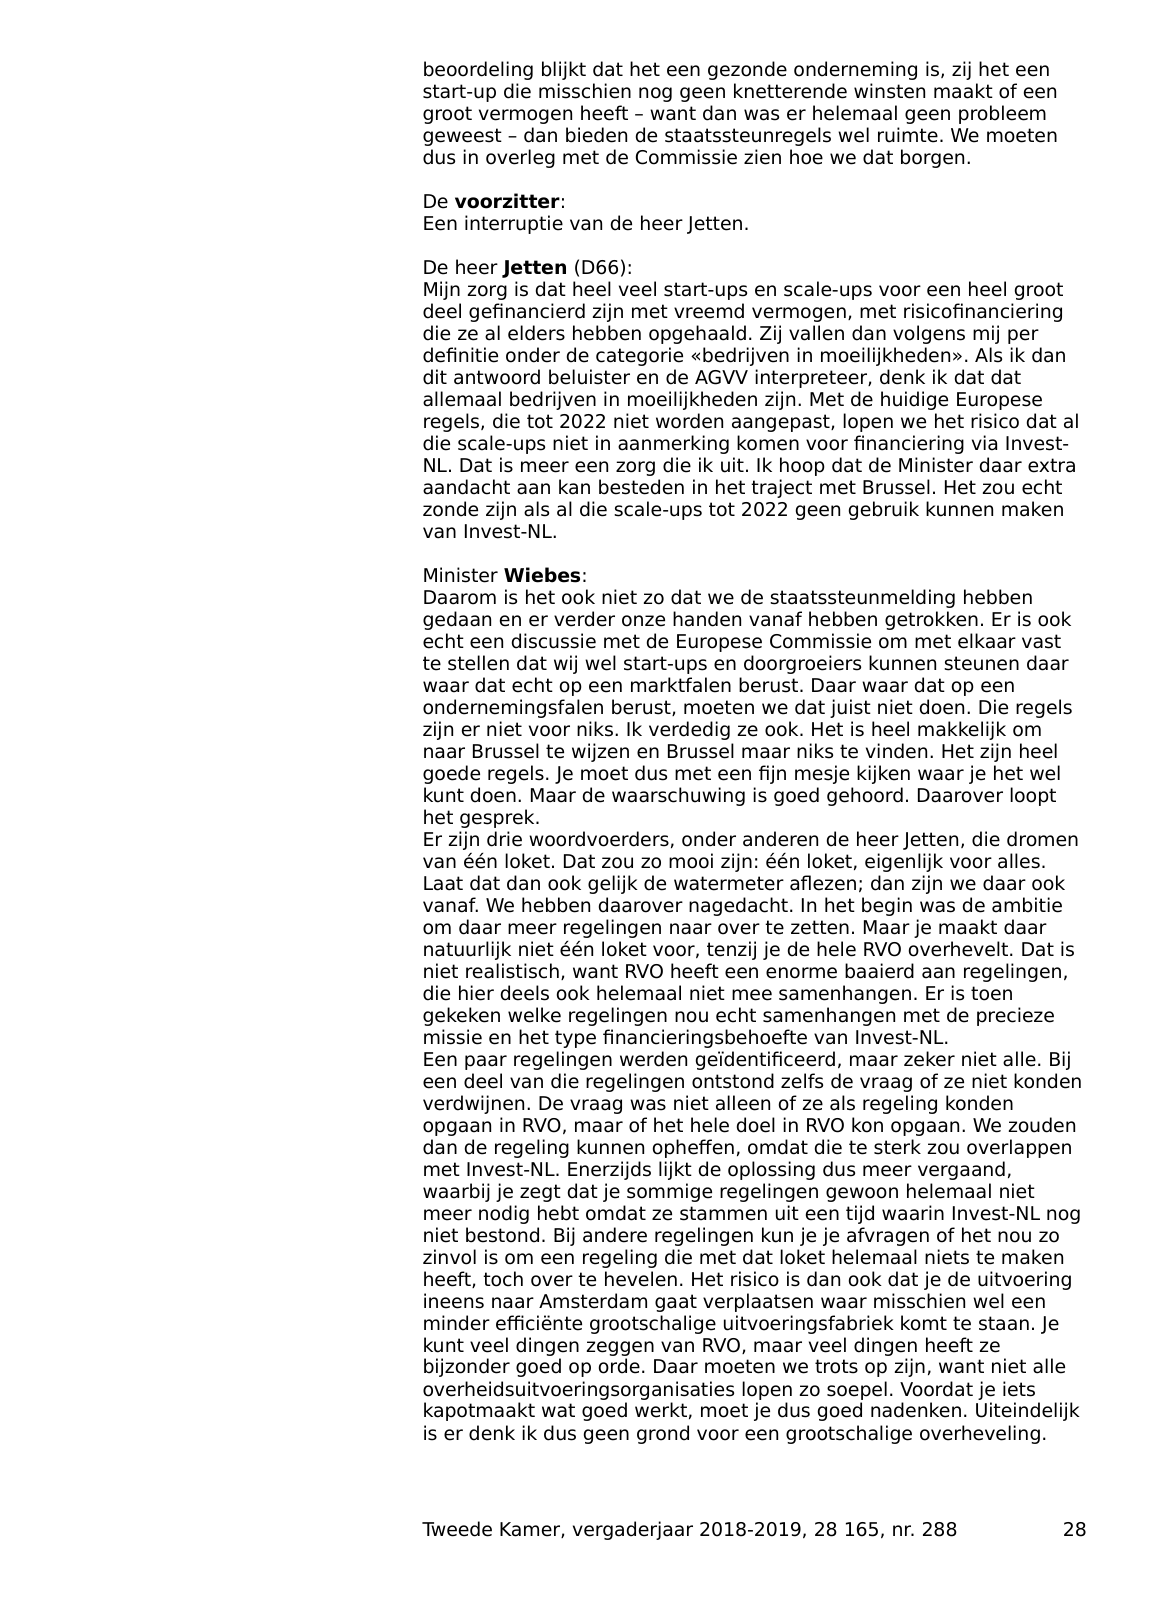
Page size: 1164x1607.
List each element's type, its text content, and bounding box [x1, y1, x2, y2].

text Minister Wiebes: [422, 565, 1087, 587]
text Een paar regelingen werden geïdentificeerd, maar zeker niet alle. Bij een deel van die regelingen ontstond zelfs de vraag of ze niet konden verdwijnen. De vraag was niet alleen of ze als regeling konden opgaan in RVO, maar of het hele doel in RVO kon opgaan. We zouden dan de regeling kunnen opheffen, omdat die te sterk zou overlappen met Invest-NL. Enerzijds lijkt de oplossing dus meer vergaand, waarbij je zegt dat je sommige regelingen gewoon helemaal niet meer nodig hebt omdat ze stammen uit een tijd waarin Invest-NL nog niet bestond. Bij andere regelingen kun je je afvragen of het nou zo zinvol is om een regeling die met dat loket helemaal niets te maken heeft, toch over te hevelen. Het risico is dan ook dat je de uitvoering ineens naar Amsterdam gaat verplaatsen waar misschien wel een minder efficiënte grootschalige uitvoeringsfabriek komt te staan. Je kunt veel dingen zeggen van RVO, maar veel dingen heeft ze bijzonder goed op orde. Daar moeten we trots op zijn, want niet alle overheidsuitvoeringsorganisaties lopen zo soepel. Voordat je iets kapotmaakt wat goed werkt, moet je dus goed nadenken. Uiteindelijk is er denk ik dus geen grond voor een grootschalige overheveling. [422, 1049, 1087, 1444]
text Een interruptie van de heer Jetten. [422, 213, 1087, 235]
text Er zijn drie woordvoerders, onder anderen de heer Jetten, die dromen van één loket. Dat zou zo mooi zijn: één loket, eigenlijk voor alles. Laat dat dan ook gelijk de watermeter aflezen; dan zijn we daar ook vanaf. We hebben daarover nagedacht. In het begin was de ambitie om daar meer regelingen naar over te zetten. Maar je maakt daar natuurlijk niet één loket voor, tenzij je de hele RVO overhevelt. Dat is niet realistisch, want RVO heeft een enorme baaierd aan regelingen, die hier deels ook helemaal niet mee samenhangen. Er is toen gekeken welke regelingen nou echt samenhangen met de precieze missie en het type financieringsbehoefte van Invest-NL. [422, 829, 1087, 1049]
text Mijn zorg is dat heel veel start-ups en scale-ups voor een heel groot deel gefinancierd zijn met vreemd vermogen, met risicofinanciering die ze al elders hebben opgehaald. Zij vallen dan volgens mij per definitie onder de categorie «bedrijven in moeilijkheden». Als ik dan dit antwoord beluister en de AGVV interpreteer, denk ik dat dat allemaal bedrijven in moeilijkheden zijn. Met de huidige Europese regels, die tot 2022 niet worden aangepast, lopen we het risico dat al die scale-ups niet in aanmerking komen voor financiering via Invest-NL. Dat is meer een zorg die ik uit. Ik hoop dat de Minister daar extra aandacht aan kan besteden in het traject met Brussel. Het zou echt zonde zijn als al die scale-ups tot 2022 geen gebruik kunnen maken van Invest-NL. [422, 279, 1087, 543]
text De voorzitter: [422, 191, 1087, 213]
text beoordeling blijkt dat het een gezonde onderneming is, zij het een start-up die misschien nog geen knetterende winsten maakt of een groot vermogen heeft – want dan was er helemaal geen probleem geweest – dan bieden de staatssteunregels wel ruimte. We moeten dus in overleg met de Commissie zien hoe we dat borgen. [422, 59, 1087, 169]
text Daarom is het ook niet zo dat we de staatssteunmelding hebben gedaan en er verder onze handen vanaf hebben getrokken. Er is ook echt een discussie met de Europese Commissie om met elkaar vast te stellen dat wij wel start-ups en doorgroeiers kunnen steunen daar waar dat echt op een marktfalen berust. Daar waar dat op een ondernemingsfalen berust, moeten we dat juist niet doen. Die regels zijn er niet voor niks. Ik verdedig ze ook. Het is heel makkelijk om naar Brussel te wijzen en Brussel maar niks te vinden. Het zijn heel goede regels. Je moet dus met een fijn mesje kijken waar je het wel kunt doen. Maar de waarschuwing is goed gehoord. Daarover loopt het gesprek. [422, 587, 1087, 829]
text De heer Jetten (D66): [422, 257, 1087, 279]
